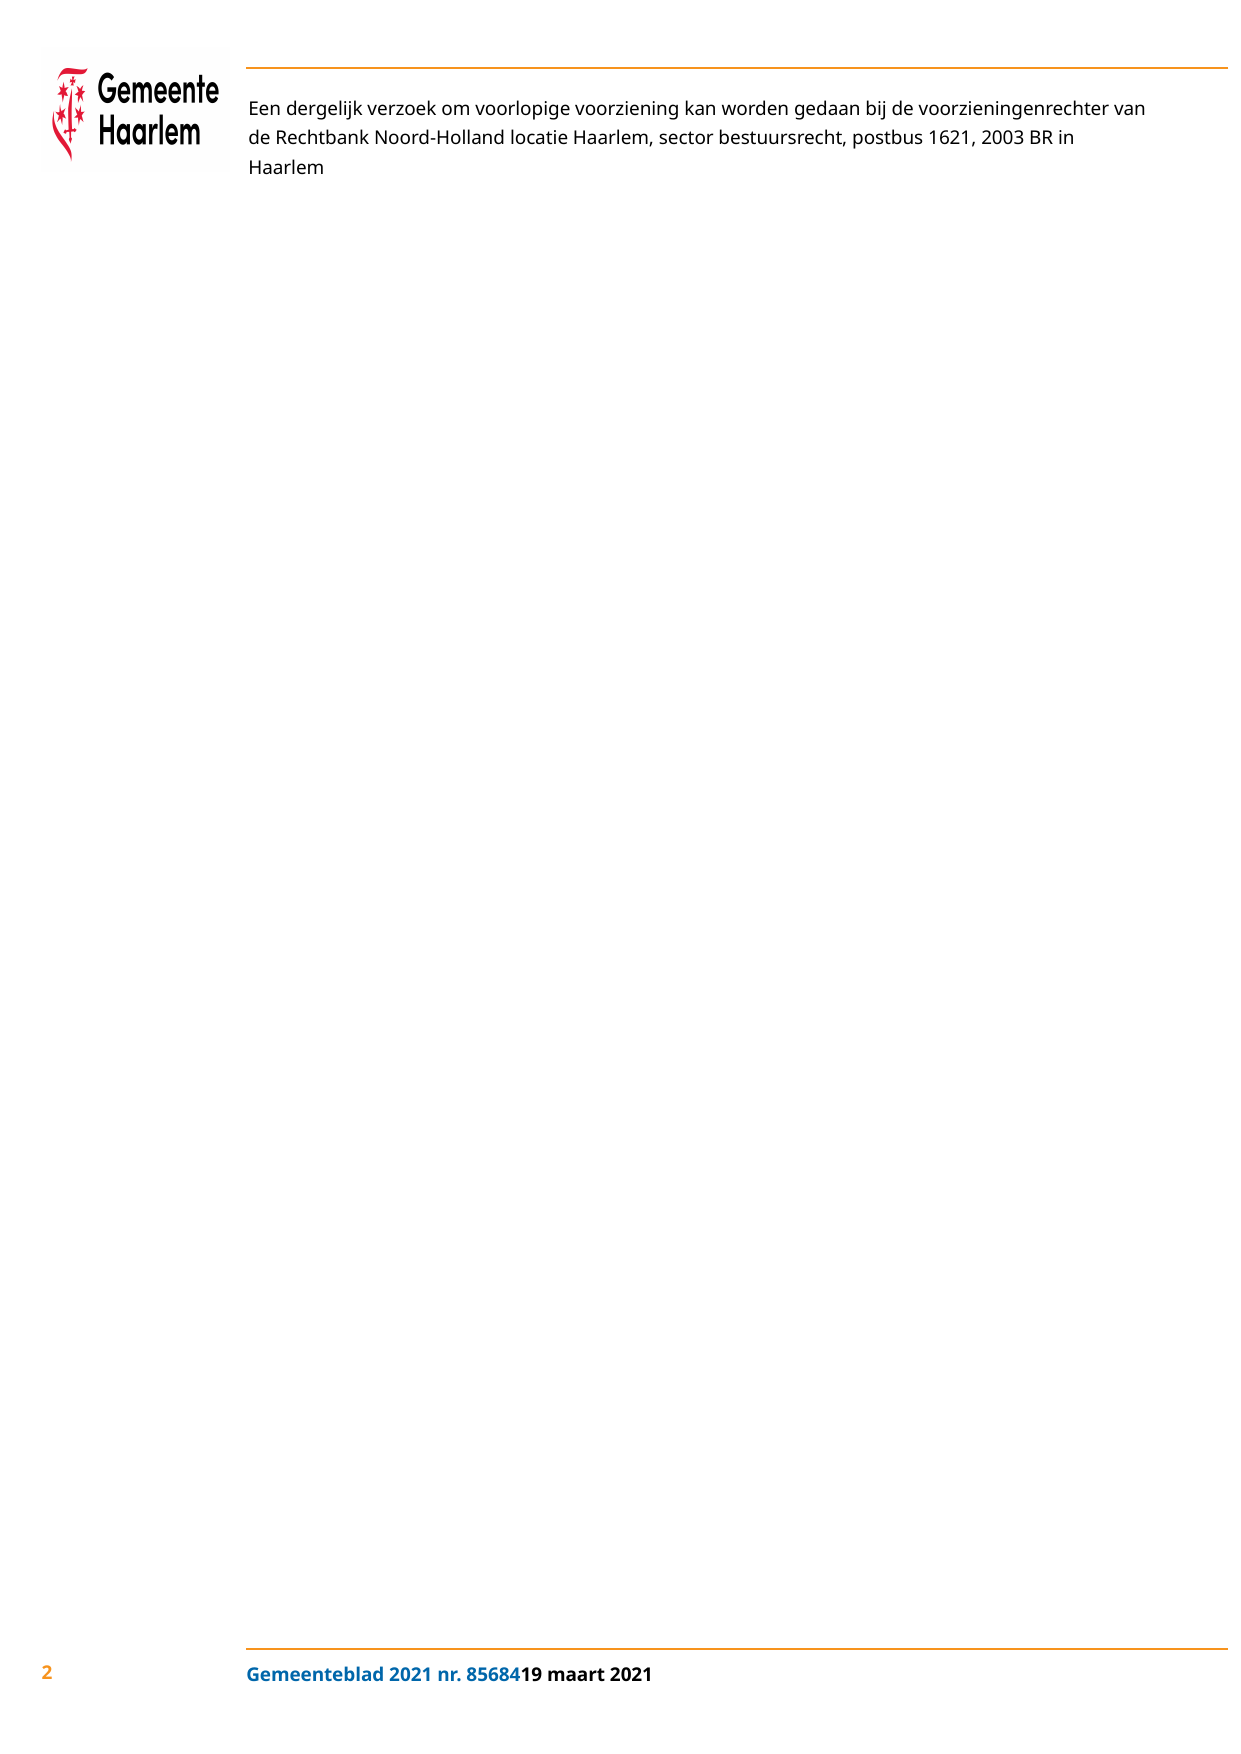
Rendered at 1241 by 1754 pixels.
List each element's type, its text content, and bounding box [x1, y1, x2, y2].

text Een dergelijk verzoek om voorlopige voorziening kan worden gedaan bij de voorzieningenrechter van de Rechtbank Noord-Holland locatie Haarlem, sector bestuursrecht, postbus 1621, 2003 BR in Haarlem [248, 95, 1152, 180]
picture [41, 47, 231, 172]
